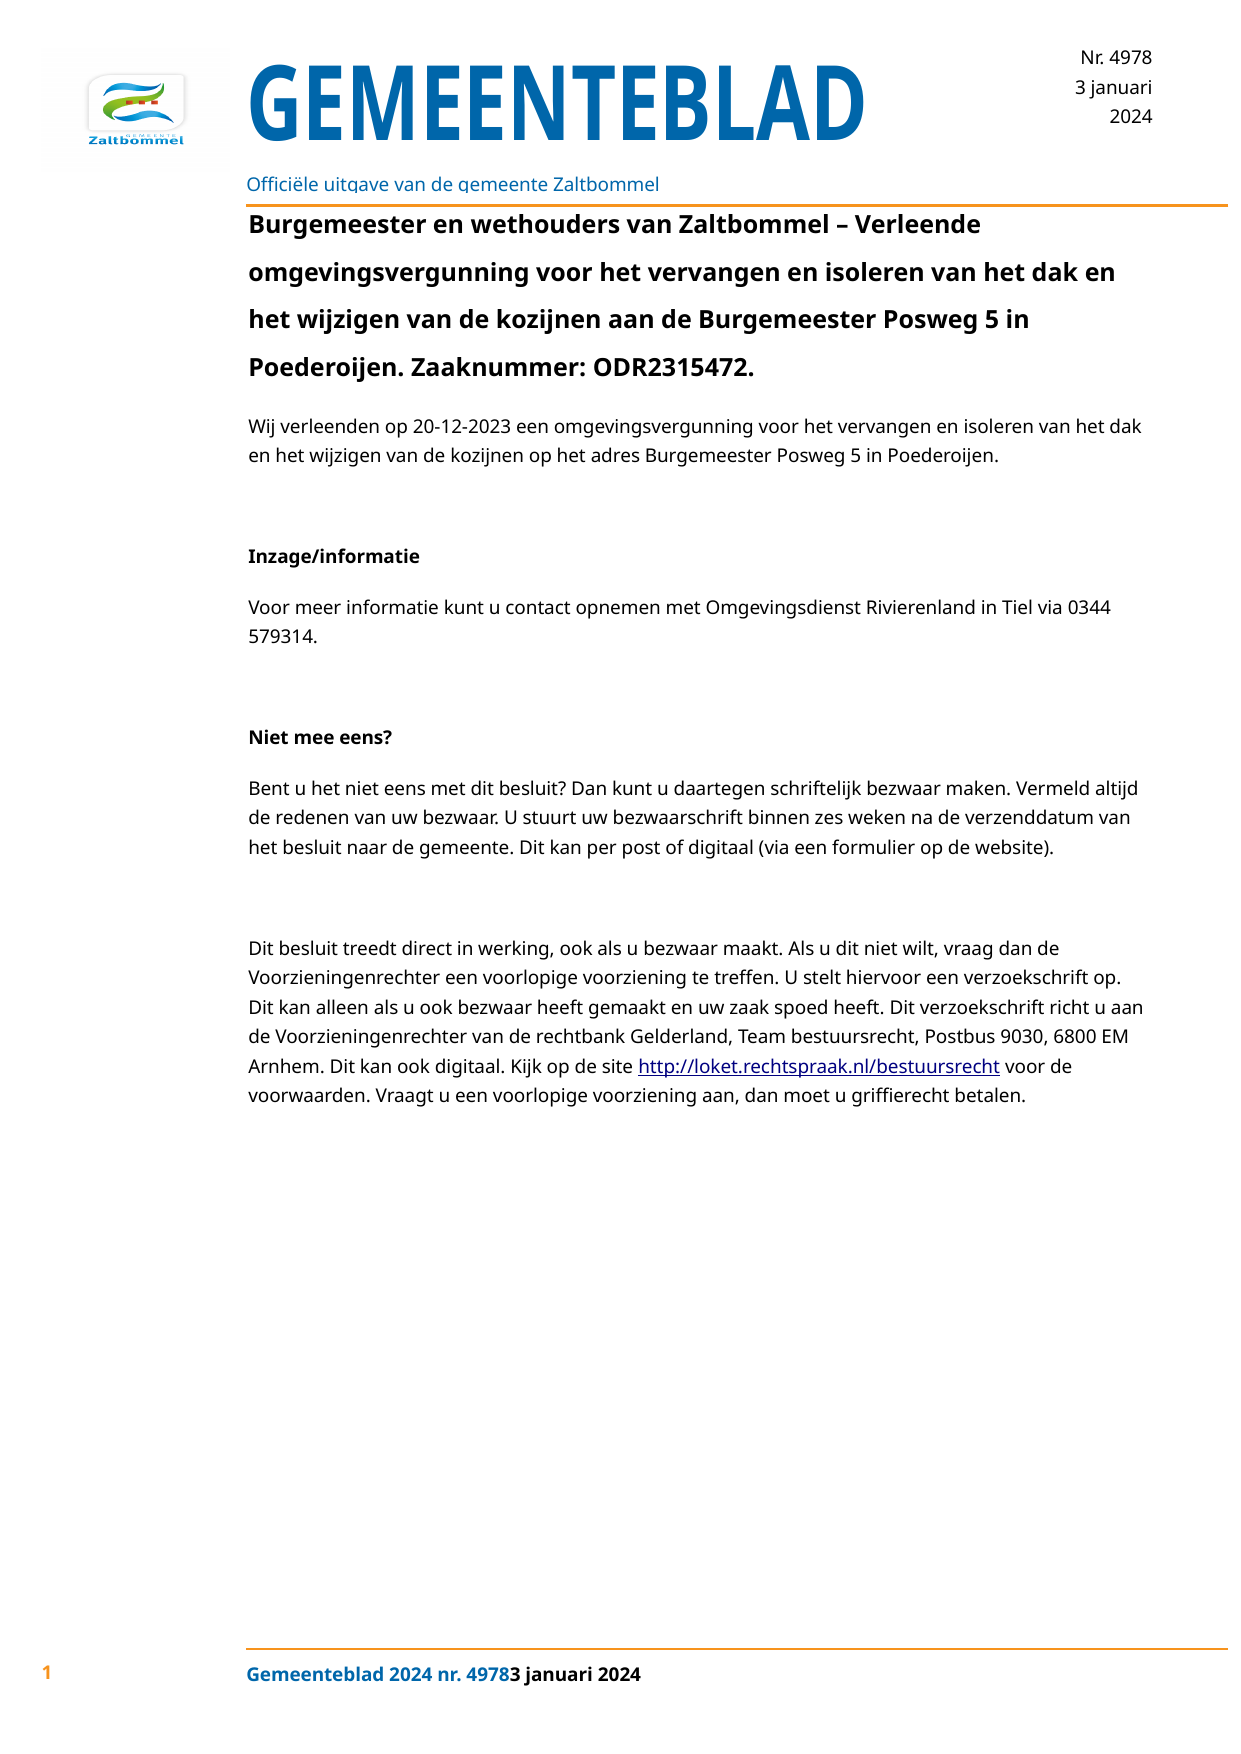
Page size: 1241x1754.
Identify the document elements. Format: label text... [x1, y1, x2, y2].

text Wij verleenden op 20-12-2023 een omgevingsvergunning voor het vervangen en isoleren van het dak en het wijzigen van de kozijnen op het adres Burgemeester Posweg 5 in Poederoijen. [248, 413, 1152, 468]
text Burgemeester en wethouders van Zaltbommel – Verleende omgevingsvergunning voor het vervangen en isoleren van het dak en het wijzigen van de kozijnen aan de Burgemeester Posweg 5 in Poederoijen. Zaaknummer: ODR2315472. [248, 207, 1152, 384]
text Voor meer informatie kunt u contact opnemen met Omgevingsdienst Rivierenland in Tiel via 0344 579314. [248, 594, 1152, 649]
text Dit besluit treedt direct in werking, ook als u bezwaar maakt. Als u dit niet wilt, vraag dan de Voorzieningenrechter een voorlopige voorziening te treffen. U stelt hiervoor een verzoekschrift op. Dit kan alleen als u ook bezwaar heeft gemaakt en uw zaak spoed heeft. Dit verzoekschrift richt u aan de Voorzieningenrechter van de rechtbank Gelderland, Team bestuursrecht, Postbus 9030, 6800 EM Arnhem. Dit kan ook digitaal. Kijk op de site http://loket.rechtspraak.nl/bestuursrecht voor de voorwaarden. Vraagt u een voorlopige voorziening aan, dan moet u griffierecht betalen. [248, 935, 1152, 1108]
text Bent u het niet eens met dit besluit? Dan kunt u daartegen schriftelijk bezwaar maken. Vermeld altijd de redenen van uw bezwaar. U stuurt uw bezwaarschrift binnen zes weken na de verzenddatum van het besluit naar de gemeente. Dit kan per post of digitaal (via een formulier op de website). [248, 775, 1152, 860]
picture [41, 47, 231, 172]
text Niet mee eens? [248, 724, 1152, 750]
text Inzage/informatie [248, 543, 1152, 569]
